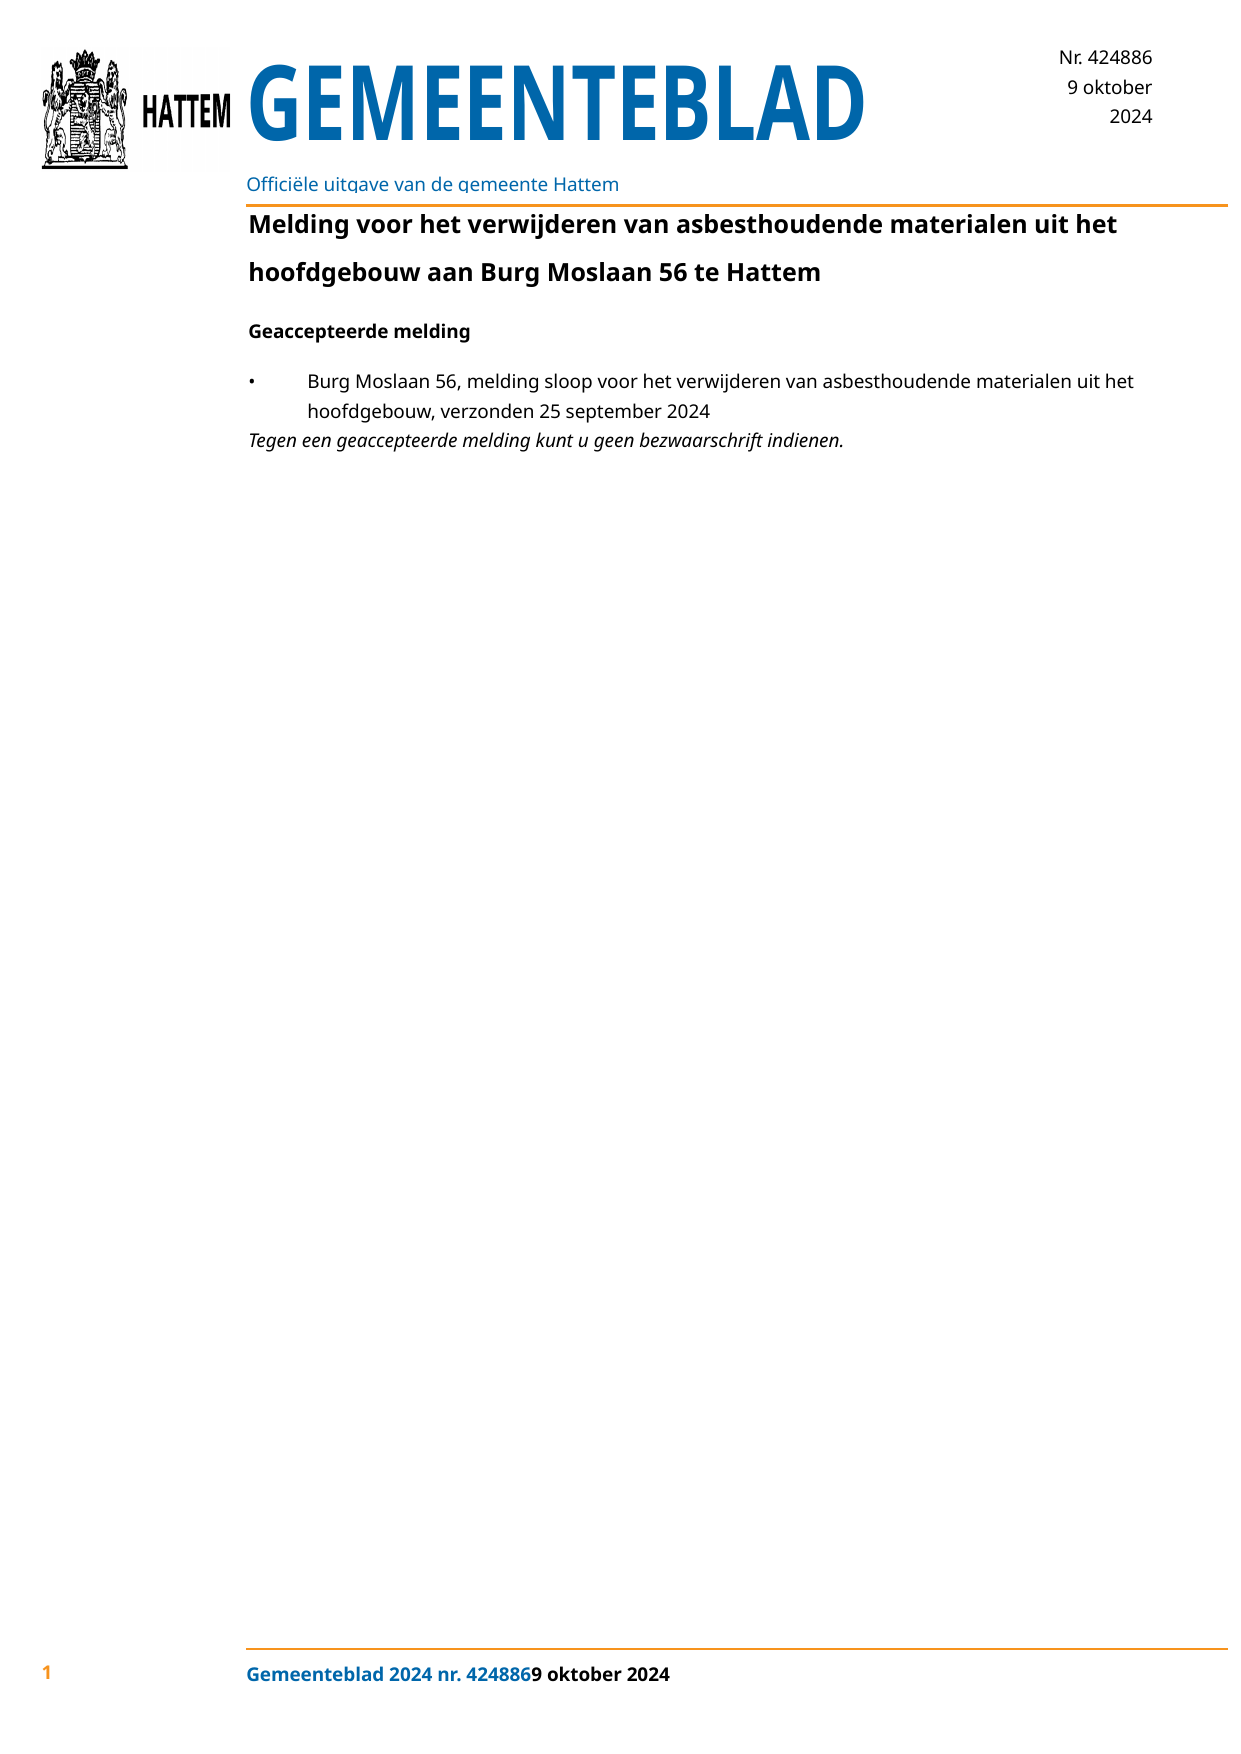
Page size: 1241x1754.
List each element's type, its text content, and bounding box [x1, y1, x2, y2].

text Melding voor het verwijderen van asbesthoudende materialen uit het hoofdgebouw aan Burg Moslaan 56 te Hattem [248, 207, 1152, 288]
list Burg Moslaan 56, melding sloop voor het verwijderen van asbesthoudende materialen uit het hoofdgebouw, verzonden 25 september 2024 [248, 368, 1152, 424]
text Geaccepteerde melding [248, 318, 1152, 344]
text Tegen een geaccepteerde melding kunt u geen bezwaarschrift indienen. [248, 427, 1152, 453]
picture [41, 47, 231, 172]
